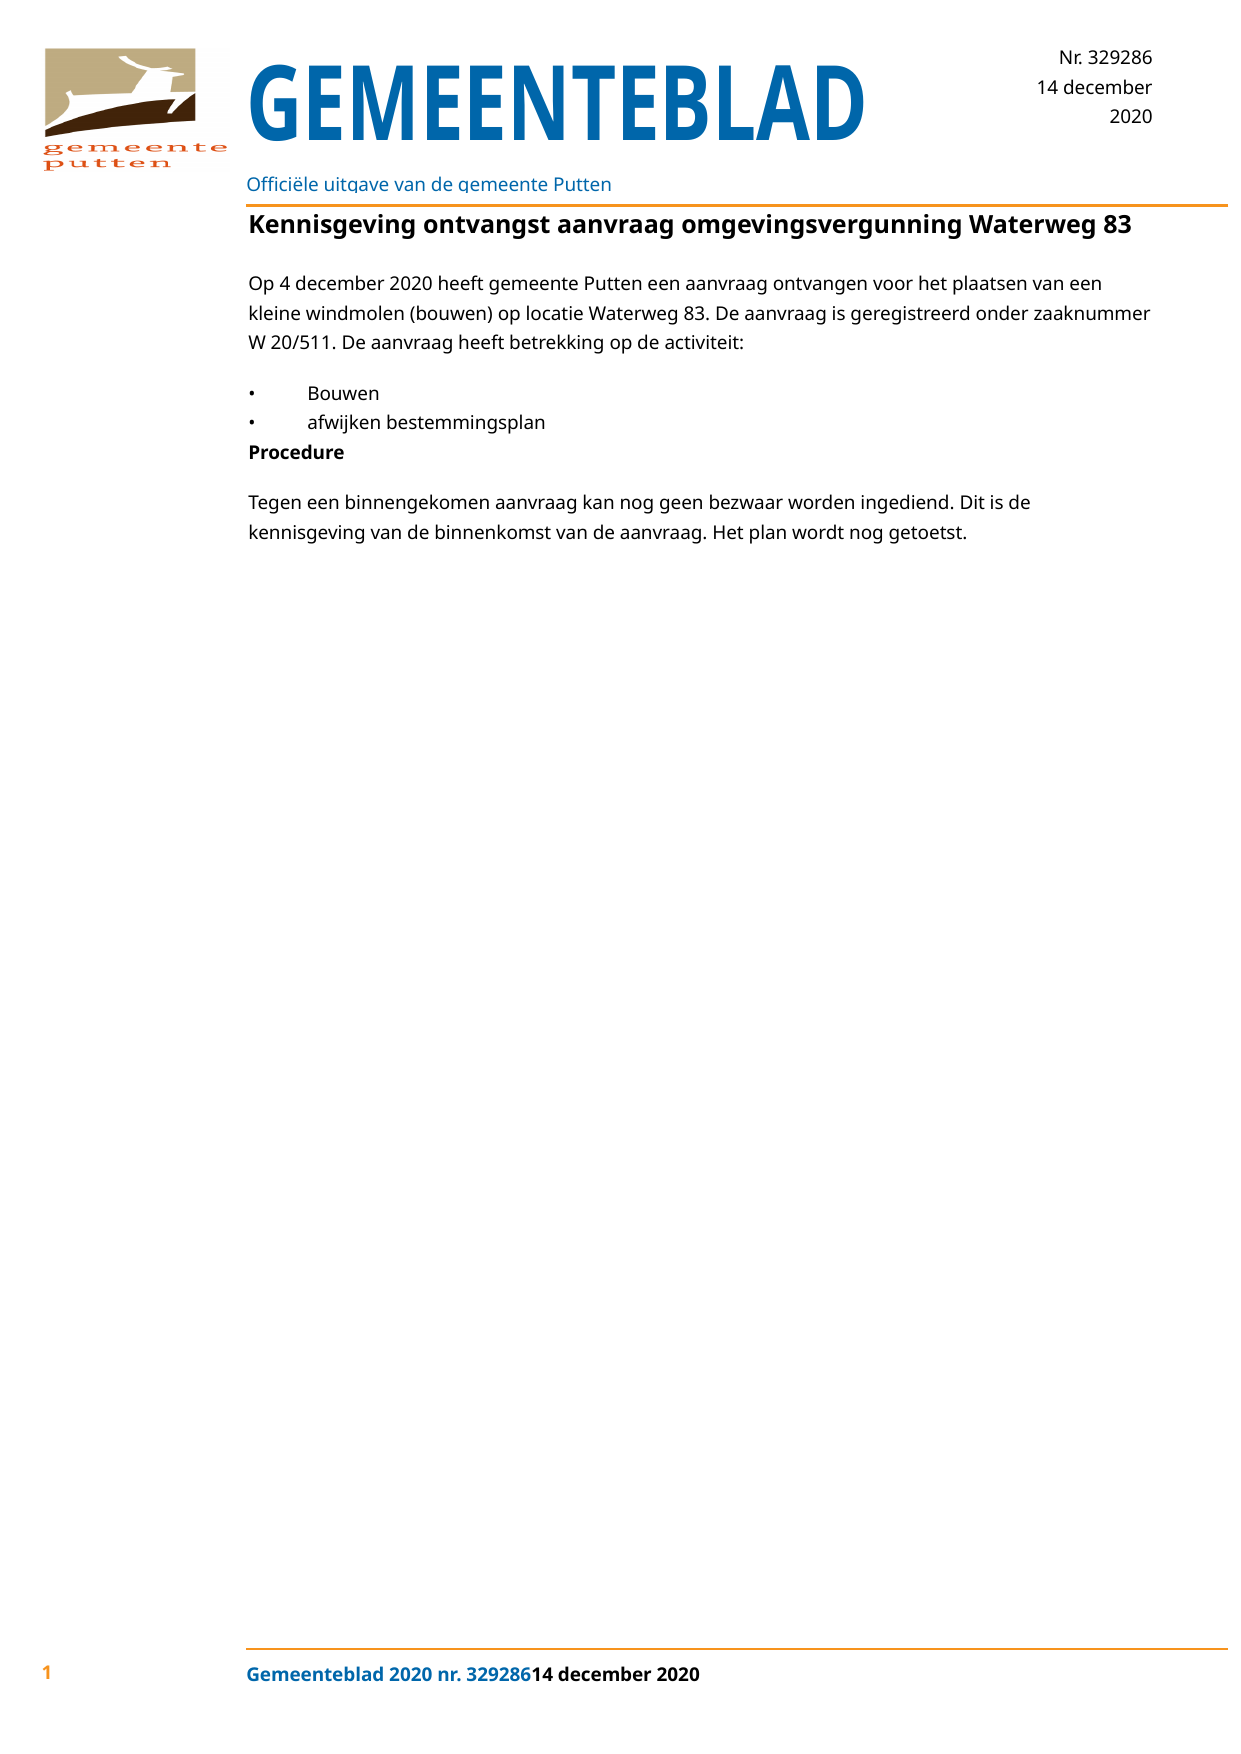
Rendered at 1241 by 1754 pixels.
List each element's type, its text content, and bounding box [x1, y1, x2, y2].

text Kennisgeving ontvangst aanvraag omgevingsvergunning Waterweg 83 [248, 207, 1152, 241]
text Op 4 december 2020 heeft gemeente Putten een aanvraag ontvangen voor het plaatsen van een kleine windmolen (bouwen) op locatie Waterweg 83. De aanvraag is geregistreerd onder zaaknummer W 20/511. De aanvraag heeft betrekking op de activiteit: [248, 270, 1152, 355]
list afwijken bestemmingsplan [248, 409, 1152, 435]
text Procedure [248, 439, 1152, 465]
picture [41, 47, 231, 172]
text Tegen een binnengekomen aanvraag kan nog geen bezwaar worden ingediend. Dit is de kennisgeving van de binnenkomst van de aanvraag. Het plan wordt nog getoetst. [248, 489, 1152, 545]
list Bouwen [248, 380, 1152, 406]
